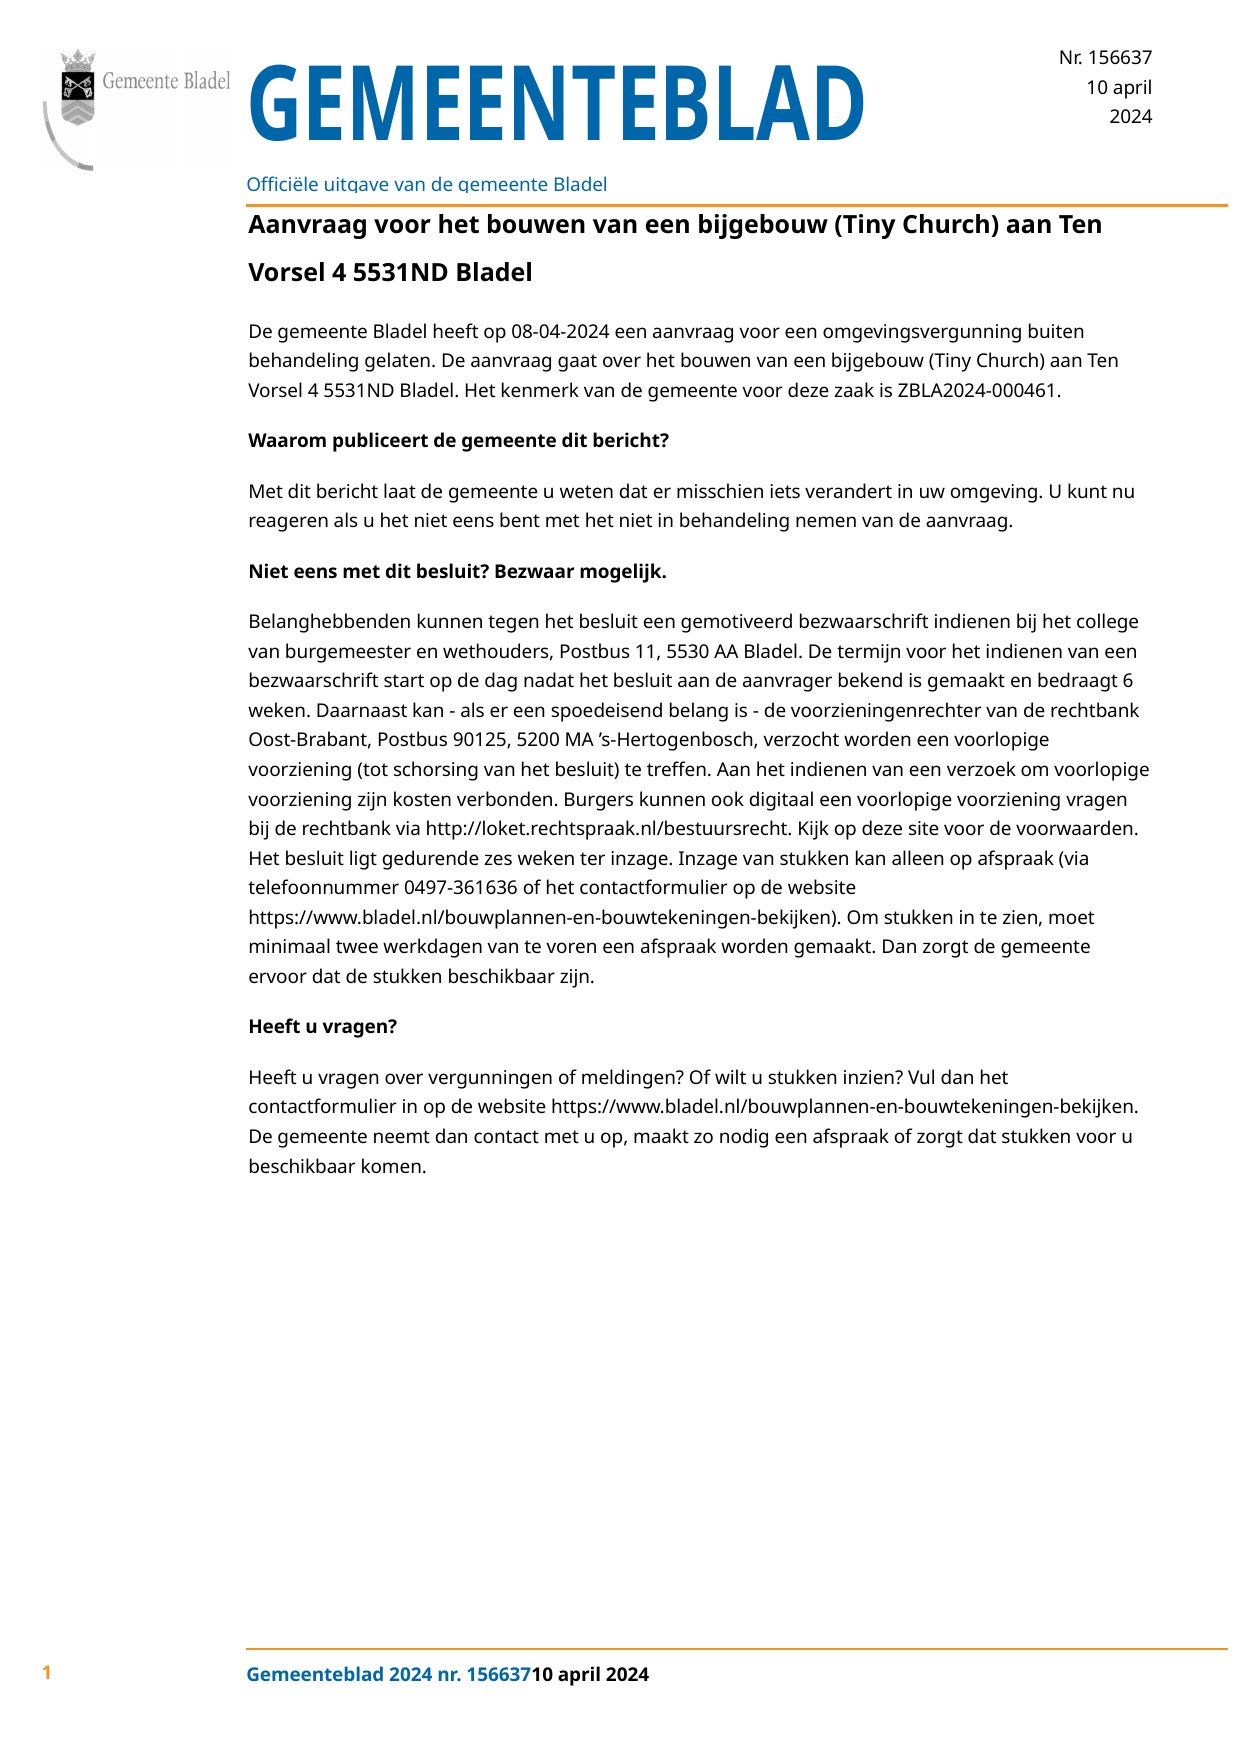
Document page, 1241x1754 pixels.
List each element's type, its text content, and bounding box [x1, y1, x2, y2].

text Waarom publiceert de gemeente dit bericht? [248, 427, 1152, 453]
text Aanvraag voor het bouwen van een bijgebouw (Tiny Church) aan Ten Vorsel 4 5531ND Bladel [248, 207, 1152, 288]
text Niet eens met dit besluit? Bezwaar mogelijk. [248, 558, 1152, 584]
picture [41, 47, 231, 172]
text De gemeente Bladel heeft op 08-04-2024 een aanvraag voor een omgevingsvergunning buiten behandeling gelaten. De aanvraag gaat over het bouwen van een bijgebouw (Tiny Church) aan Ten Vorsel 4 5531ND Bladel. Het kenmerk van de gemeente voor deze zaak is ZBLA2024-000461. [248, 318, 1152, 403]
text Belanghebbenden kunnen tegen het besluit een gemotiveerd bezwaarschrift indienen bij het college van burgemeester en wethouders, Postbus 11, 5530 AA Bladel. De termijn voor het indienen van een bezwaarschrift start op de dag nadat het besluit aan de aanvrager bekend is gemaakt en bedraagt 6 weken. Daarnaast kan - als er een spoedeisend belang is - de voorzieningenrechter van de rechtbank Oost-Brabant, Postbus 90125, 5200 MA ’s-Hertogenbosch, verzocht worden een voorlopige voorziening (tot schorsing van het besluit) te treffen. Aan het indienen van een verzoek om voorlopige voorziening zijn kosten verbonden. Burgers kunnen ook digitaal een voorlopige voorziening vragen bij de rechtbank via http://loket.rechtspraak.nl/bestuursrecht. Kijk op deze site voor de voorwaarden. Het besluit ligt gedurende zes weken ter inzage. Inzage van stukken kan alleen op afspraak (via telefoonnummer 0497-361636 of het contactformulier op de website https://www.bladel.nl/bouwplannen-en-bouwtekeningen-bekijken). Om stukken in te zien, moet minimaal twee werkdagen van te voren een afspraak worden gemaakt. Dan zorgt de gemeente ervoor dat de stukken beschikbaar zijn. [248, 608, 1152, 989]
text Met dit bericht laat de gemeente u weten dat er misschien iets verandert in uw omgeving. U kunt nu reageren als u het niet eens bent met het niet in behandeling nemen van de aanvraag. [248, 478, 1152, 533]
text Heeft u vragen? [248, 1014, 1152, 1039]
text Heeft u vragen over vergunningen of meldingen? Of wilt u stukken inzien? Vul dan het contactformulier in op de website https://www.bladel.nl/bouwplannen-en-bouwtekeningen-bekijken. De gemeente neemt dan contact met u op, maakt zo nodig een afspraak of zorgt dat stukken voor u beschikbaar komen. [248, 1064, 1152, 1179]
